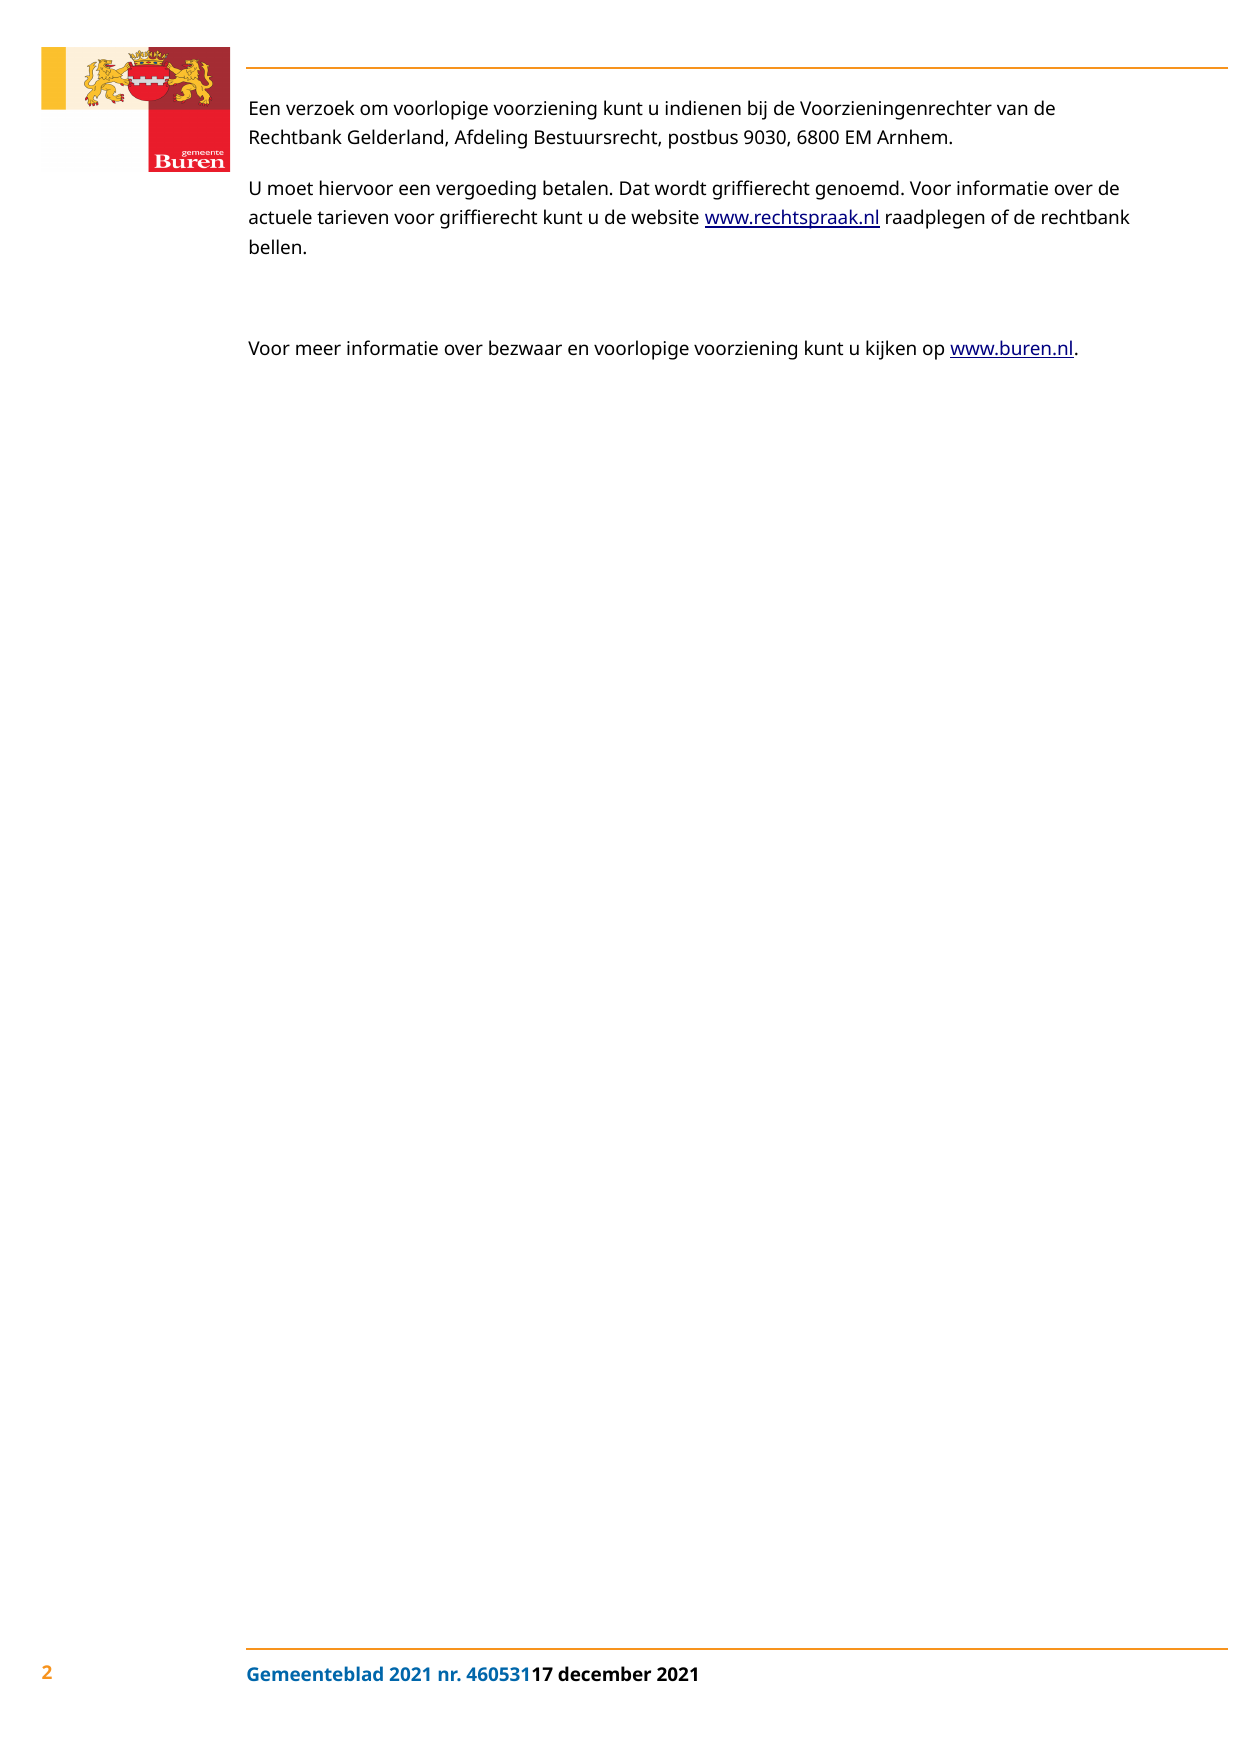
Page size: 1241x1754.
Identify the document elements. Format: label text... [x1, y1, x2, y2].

text Een verzoek om voorlopige voorziening kunt u indienen bij de Voorzieningenrechter van de Rechtbank Gelderland, Afdeling Bestuursrecht, postbus 9030, 6800 EM Arnhem. [248, 95, 1152, 150]
text U moet hiervoor een vergoeding betalen. Dat wordt griffierecht genoemd. Voor informatie over de actuele tarieven voor griffierecht kunt u de website www.rechtspraak.nl raadplegen of de rechtbank bellen. [248, 175, 1152, 260]
picture [41, 47, 231, 172]
text Voor meer informatie over bezwaar en voorlopige voorziening kunt u kijken op www.buren.nl. [248, 335, 1152, 361]
